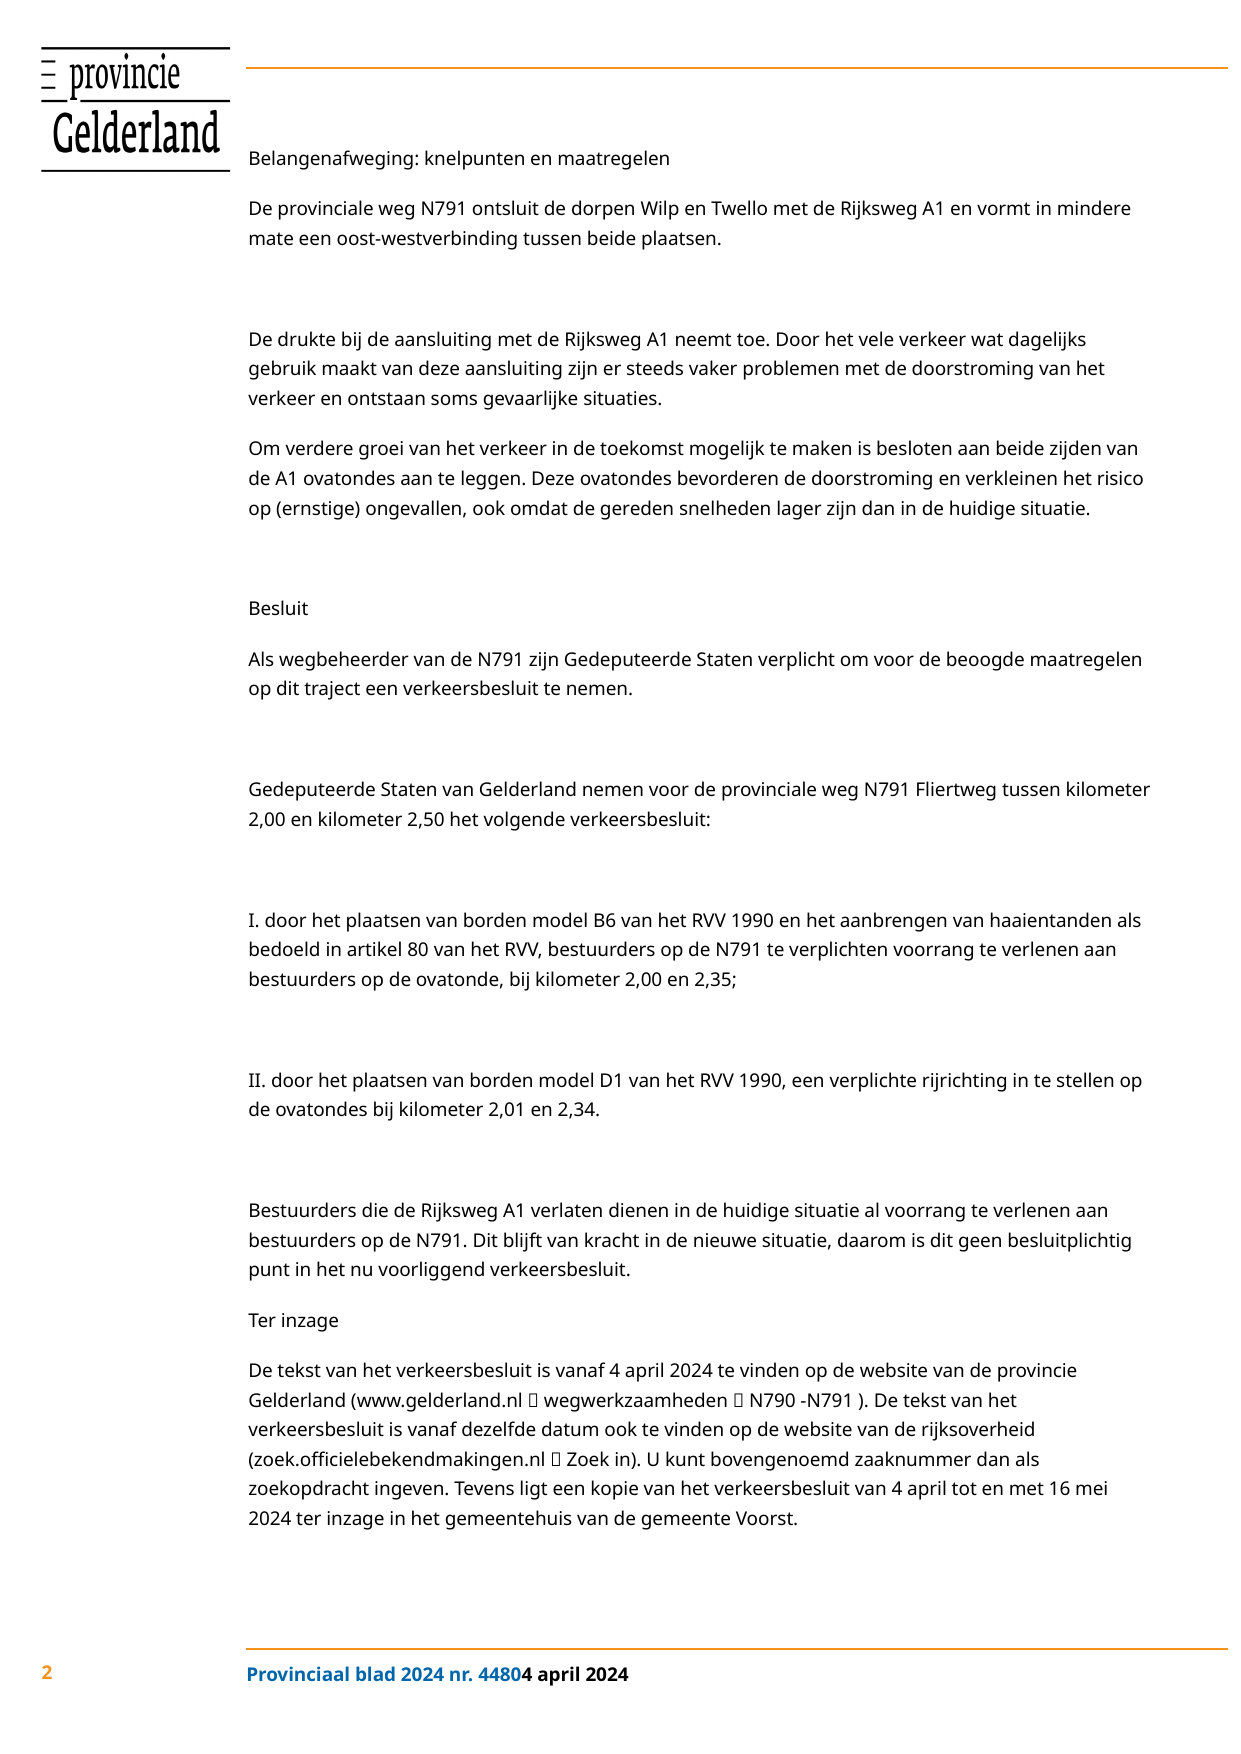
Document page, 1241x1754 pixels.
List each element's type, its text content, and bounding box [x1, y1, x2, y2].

text Gedeputeerde Staten van Gelderland nemen voor de provinciale weg N791 Fliertweg tussen kilometer 2,00 en kilometer 2,50 het volgende verkeersbesluit: [248, 776, 1152, 832]
text Bestuurders die de Rijksweg A1 verlaten dienen in de huidige situatie al voorrang te verlenen aan bestuurders op de N791. Dit blijft van kracht in de nieuwe situatie, daarom is dit geen besluitplichtig punt in het nu voorliggend verkeersbesluit. [248, 1197, 1152, 1282]
picture [41, 47, 231, 172]
text Ter inzage [248, 1307, 1152, 1333]
text Besluit [248, 596, 1152, 621]
text De tekst van het verkeersbesluit is vanaf 4 april 2024 te vinden op de website van de provincie Gelderland (www.gelderland.nl  wegwerkzaamheden  N790 -N791 ). De tekst van het verkeersbesluit is vanaf dezelfde datum ook te vinden op de website van de rijksoverheid (zoek.officielebekendmakingen.nl  Zoek in). U kunt bovengenoemd zaaknummer dan als zoekopdracht ingeven. Tevens ligt een kopie van het verkeersbesluit van 4 april tot en met 16 mei 2024 ter inzage in het gemeentehuis van de gemeente Voorst. [248, 1357, 1152, 1531]
text Om verdere groei van het verkeer in de toekomst mogelijk te maken is besloten aan beide zijden van de A1 ovatondes aan te leggen. Deze ovatondes bevorderen de doorstroming en verkleinen het risico op (ernstige) ongevallen, ook omdat de gereden snelheden lager zijn dan in de huidige situatie. [248, 436, 1152, 521]
text De provinciale weg N791 ontsluit de dorpen Wilp en Twello met de Rijksweg A1 en vormt in mindere mate een oost-westverbinding tussen beide plaatsen. [248, 196, 1152, 251]
text De drukte bij de aansluiting met de Rijksweg A1 neemt toe. Door het vele verkeer wat dagelijks gebruik maakt van deze aansluiting zijn er steeds vaker problemen met de doorstroming van het verkeer en ontstaan soms gevaarlijke situaties. [248, 326, 1152, 411]
text II. door het plaatsen van borden model D1 van het RVV 1990, een verplichte rijrichting in te stellen op de ovatondes bij kilometer 2,01 en 2,34. [248, 1067, 1152, 1122]
text Belangenafweging: knelpunten en maatregelen [248, 145, 1152, 171]
text Als wegbeheerder van de N791 zijn Gedeputeerde Staten verplicht om voor de beoogde maatregelen op dit traject een verkeersbesluit te nemen. [248, 646, 1152, 701]
text I. door het plaatsen van borden model B6 van het RVV 1990 en het aanbrengen van haaientanden als bedoeld in artikel 80 van het RVV, bestuurders op de N791 te verplichten voorrang te verlenen aan bestuurders op de ovatonde, bij kilometer 2,00 en 2,35; [248, 907, 1152, 992]
